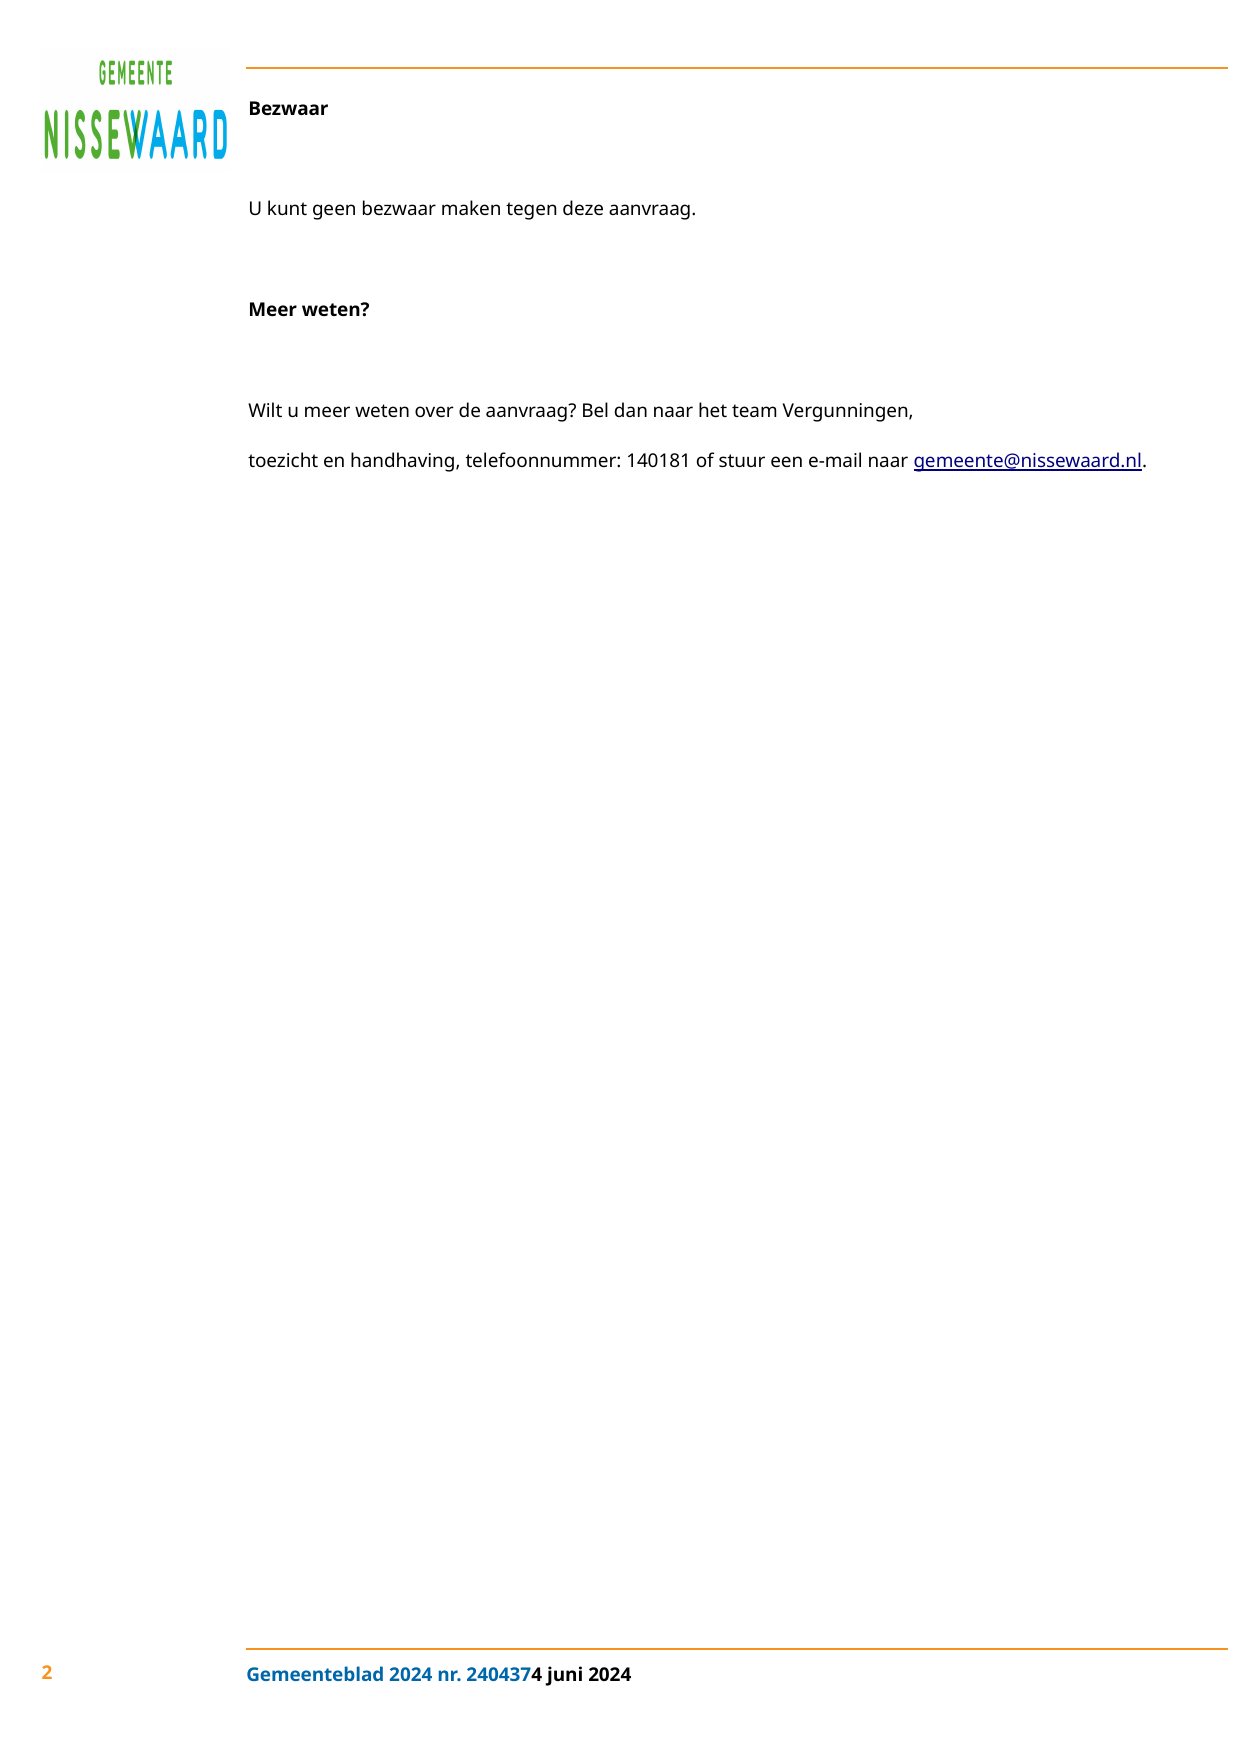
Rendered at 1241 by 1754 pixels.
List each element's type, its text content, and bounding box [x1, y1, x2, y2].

text Wilt u meer weten over de aanvraag? Bel dan naar het team Vergunningen, [248, 397, 1152, 423]
picture [41, 47, 231, 172]
text Bezwaar [248, 95, 1152, 121]
text toezicht en handhaving, telefoonnummer: 140181 of stuur een e-mail naar gemeente@nissewaard.nl. [248, 448, 1152, 473]
text U kunt geen bezwaar maken tegen deze aanvraag. [248, 196, 1152, 221]
text Meer weten? [248, 296, 1152, 322]
